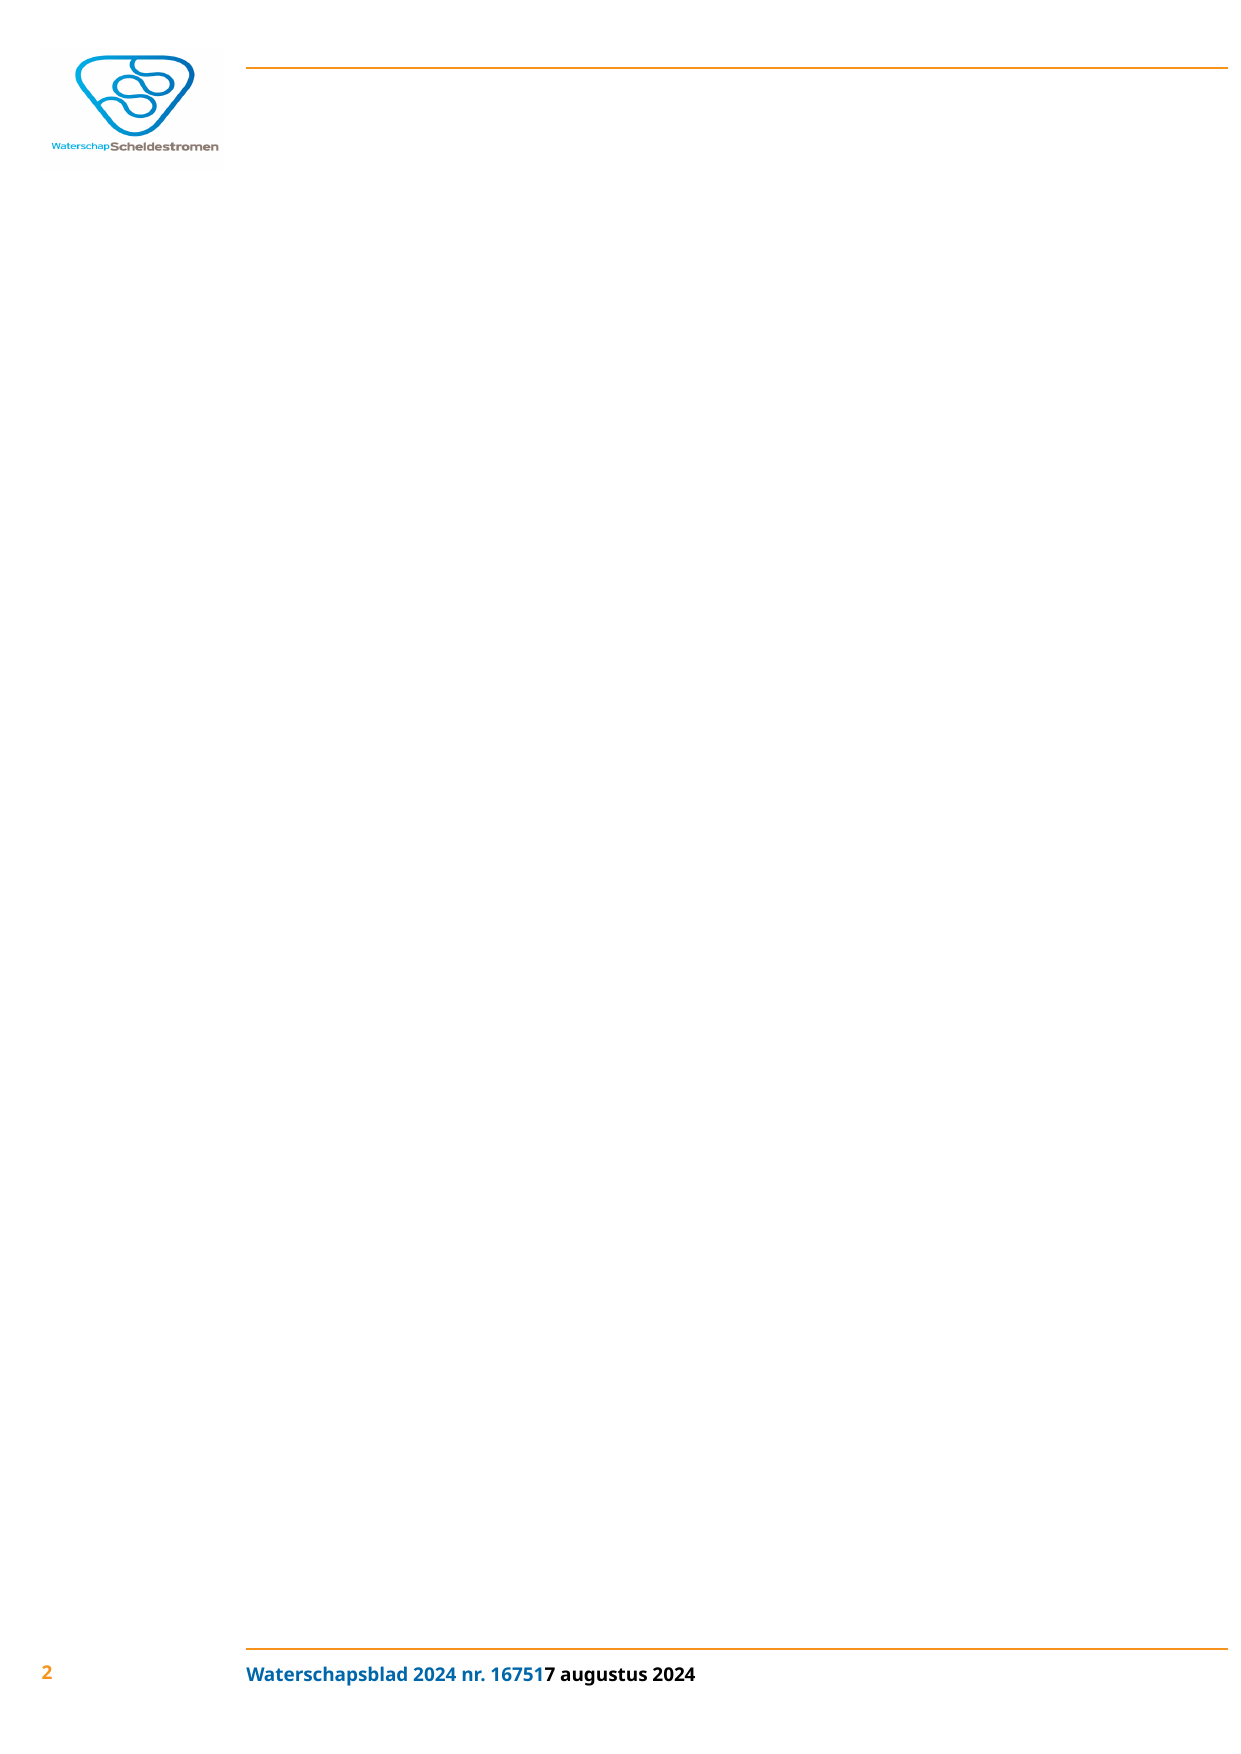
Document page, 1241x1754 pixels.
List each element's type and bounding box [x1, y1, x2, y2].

picture [41, 47, 231, 172]
